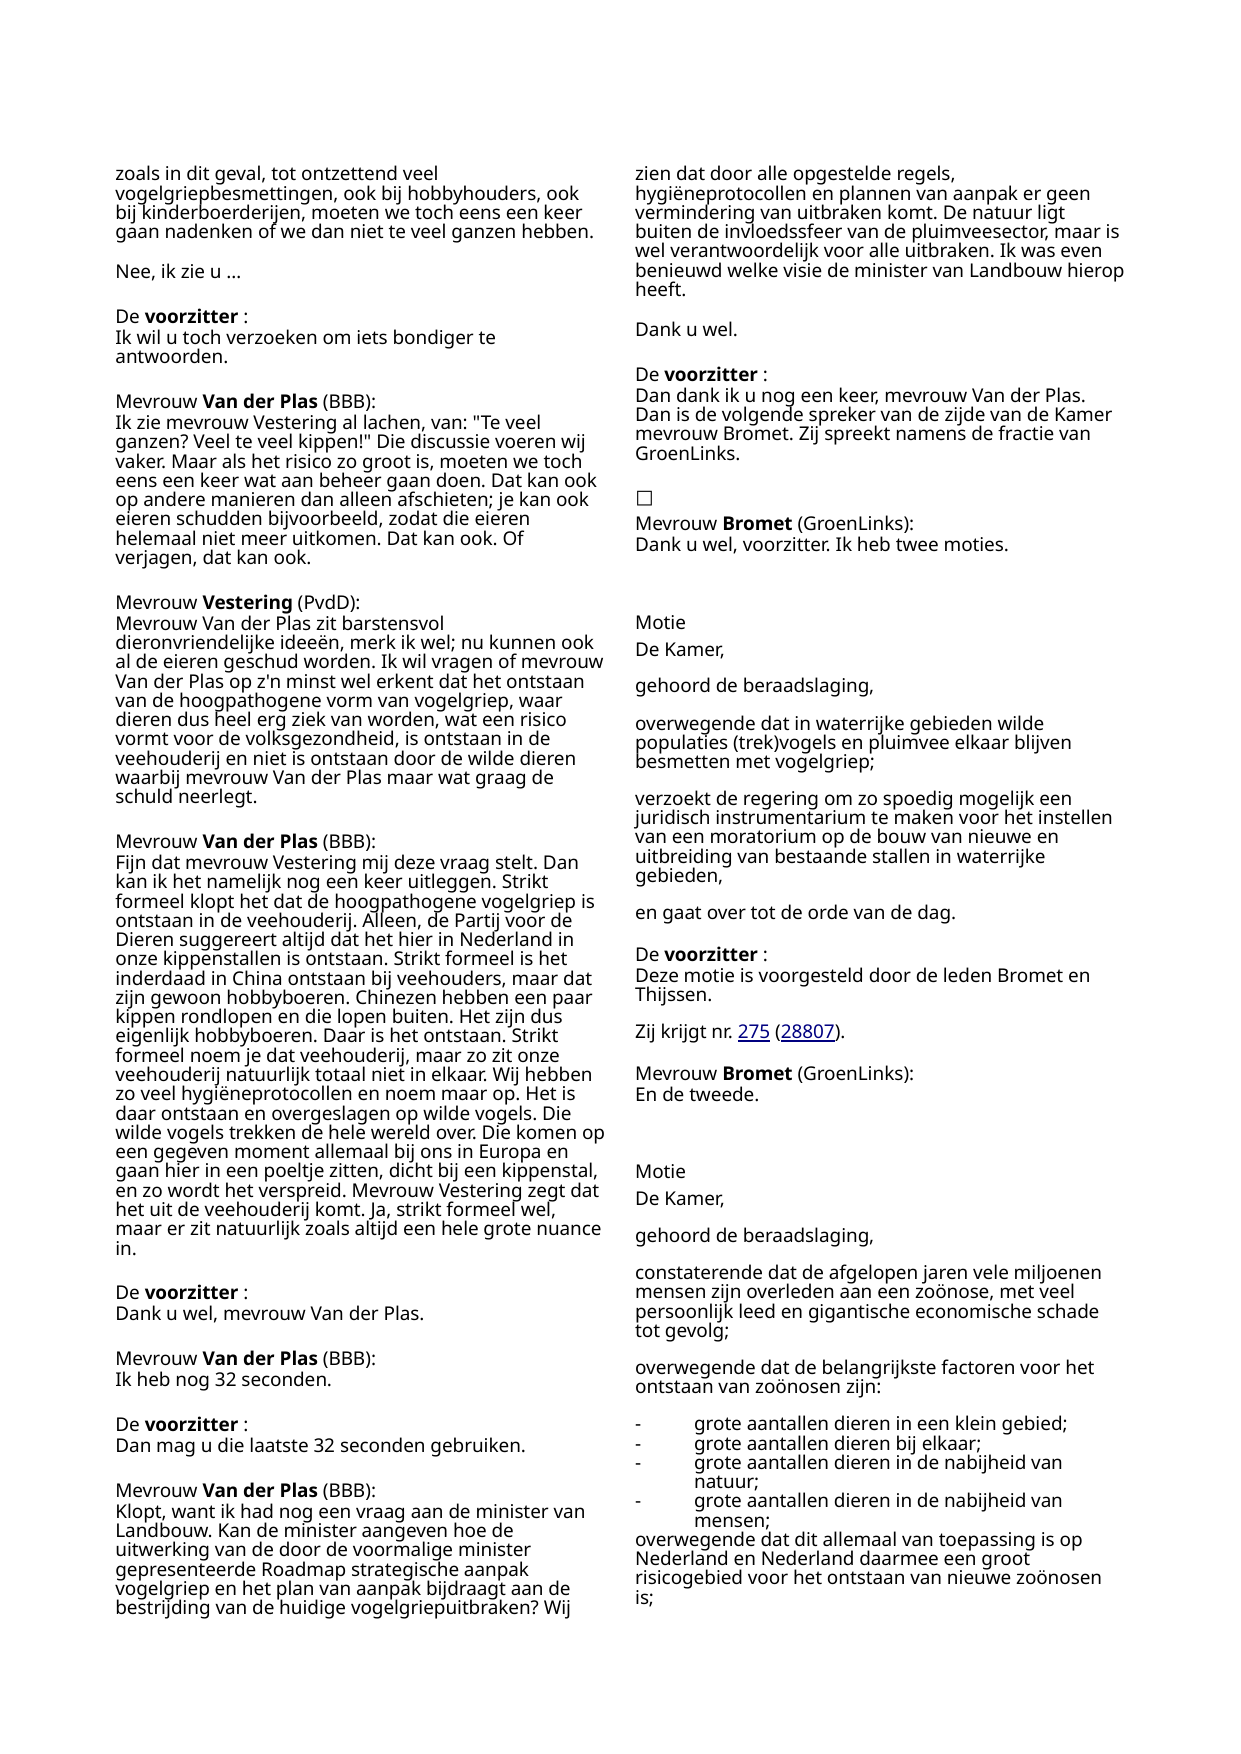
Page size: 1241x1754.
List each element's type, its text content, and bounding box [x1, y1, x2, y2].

text overwegende dat in waterrijke gebieden wilde populaties (trek)vogels en pluimvee elkaar blijven besmetten met vogelgriep; [635, 714, 1125, 772]
text Dank u wel, mevrouw Van der Plas. [115, 1305, 605, 1324]
text ⬜ [635, 485, 1125, 510]
text zien dat door alle opgestelde regels, hygiëneprotocollen en plannen van aanpak er geen vermindering van uitbraken komt. De natuur ligt buiten de invloedssfeer van de pluimveesector, maar is wel verantwoordelijk voor alle uitbraken. Ik was even benieuwd welke visie de minister van Landbouw hierop heeft. [635, 165, 1125, 300]
text zoals in dit geval, tot ontzettend veel vogelgriepbesmettingen, ook bij hobbyhouders, ook bij kinderboerderijen, moeten we toch eens een keer gaan nadenken of we dan niet te veel ganzen hebben. [115, 165, 605, 242]
text gehoord de beraadslaging, [635, 1227, 1125, 1246]
text Ik wil u toch verzoeken om iets bondiger te antwoorden. [115, 329, 605, 367]
text Zij krijgt nr. 275 (28807). [635, 1023, 1125, 1042]
text Ik heb nog 32 seconden. [115, 1371, 605, 1390]
text Dank u wel. [635, 321, 1125, 340]
text De voorzitter : [635, 361, 1125, 387]
text Mevrouw Bromet (GroenLinks): [635, 1060, 1125, 1086]
text Mevrouw Vestering (PvdD): [115, 589, 605, 615]
list grote aantallen dieren in de nabijheid van natuur; [635, 1454, 1125, 1492]
text De voorzitter : [115, 303, 605, 329]
text Ik zie mevrouw Vestering al lachen, van: "Te veel ganzen? Veel te veel kippen!" Die discussie voeren wij vaker. Maar als het risico zo groot is, moeten we toch eens een keer wat aan beheer gaan doen. Dat kan ook op andere manieren dan alleen afschieten; je kan ook eieren schudden bijvoorbeeld, zodat die eieren helemaal niet meer uitkomen. Dat kan ook. Of verjagen, dat kan ook. [115, 414, 605, 568]
text Motie [635, 1158, 1125, 1184]
text En de tweede. [635, 1086, 1125, 1105]
text Mevrouw Bromet (GroenLinks): [635, 510, 1125, 536]
text Nee, ik zie u … [115, 263, 605, 282]
text verzoekt de regering om zo spoedig mogelijk een juridisch instrumentarium te maken voor het instellen van een moratorium op de bouw van nieuwe en uitbreiding van bestaande stallen in waterrijke gebieden, [635, 790, 1125, 886]
text De Kamer, [635, 641, 1125, 660]
text Mevrouw Van der Plas (BBB): [115, 1345, 605, 1371]
text gehoord de beraadslaging, [635, 677, 1125, 697]
text De voorzitter : [635, 941, 1125, 967]
text en gaat over tot de orde van de dag. [635, 904, 1125, 923]
list grote aantallen dieren in de nabijheid van mensen; [635, 1492, 1125, 1531]
text Dank u wel, voorzitter. Ik heb twee moties. [635, 536, 1125, 555]
text Deze motie is voorgesteld door de leden Bromet en Thijssen. [635, 967, 1125, 1005]
text De Kamer, [635, 1190, 1125, 1209]
text Dan dank ik u nog een keer, mevrouw Van der Plas. Dan is de volgende spreker van de zijde van de Kamer mevrouw Bromet. Zij spreekt namens de fractie van GroenLinks. [635, 387, 1125, 464]
text Dan mag u die laatste 32 seconden gebruiken. [115, 1437, 605, 1456]
text De voorzitter : [115, 1411, 605, 1437]
text Mevrouw Van der Plas (BBB): [115, 1477, 605, 1503]
text De voorzitter : [115, 1279, 605, 1305]
text overwegende dat de belangrijkste factoren voor het ontstaan van zoönosen zijn: [635, 1359, 1125, 1397]
text Mevrouw Van der Plas (BBB): [115, 388, 605, 414]
text Motie [635, 609, 1125, 634]
list grote aantallen dieren bij elkaar; [635, 1434, 1125, 1454]
text Fijn dat mevrouw Vestering mij deze vraag stelt. Dan kan ik het namelijk nog een keer uitleggen. Strikt formeel klopt het dat de hoogpathogene vogelgriep is ontstaan in de veehouderij. Alleen, de Partij voor de Dieren suggereert altijd dat het hier in Nederland in onze kippenstallen is ontstaan. Strikt formeel is het inderdaad in China ontstaan bij veehouders, maar dat zijn gewoon hobbyboeren. Chinezen hebben een paar kippen rondlopen en die lopen buiten. Het zijn dus eigenlijk hobbyboeren. Daar is het ontstaan. Strikt formeel noem je dat veehouderij, maar zo zit onze veehouderij natuurlijk totaal niet in elkaar. Wij hebben zo veel hygiëneprotocollen en noem maar op. Het is daar ontstaan en overgeslagen op wilde vogels. Die wilde vogels trekken de hele wereld over. Die komen op een gegeven moment allemaal bij ons in Europa en gaan hier in een poeltje zitten, dicht bij een kippenstal, en zo wordt het verspreid. Mevrouw Vestering zegt dat het uit de veehouderij komt. Ja, strikt formeel wel, maar er zit natuurlijk zoals altijd een hele grote nuance in. [115, 854, 605, 1259]
text constaterende dat de afgelopen jaren vele miljoenen mensen zijn overleden aan een zoönose, met veel persoonlijk leed en gigantische economische schade tot gevolg; [635, 1264, 1125, 1341]
text Mevrouw Van der Plas zit barstensvol dieronvriendelijke ideeën, merk ik wel; nu kunnen ook al de eieren geschud worden. Ik wil vragen of mevrouw Van der Plas op z'n minst wel erkent dat het ontstaan van de hoogpathogene vorm van vogelgriep, waar dieren dus heel erg ziek van worden, wat een risico vormt voor de volksgezondheid, is ontstaan in de veehouderij en niet is ontstaan door de wilde dieren waarbij mevrouw Van der Plas maar wat graag de schuld neerlegt. [115, 615, 605, 807]
text Mevrouw Van der Plas (BBB): [115, 828, 605, 854]
list grote aantallen dieren in een klein gebied; [635, 1415, 1125, 1434]
text overwegende dat dit allemaal van toepassing is op Nederland en Nederland daarmee een groot risicogebied voor het ontstaan van nieuwe zoönosen is; [635, 1531, 1125, 1608]
text Klopt, want ik had nog een vraag aan de minister van Landbouw. Kan de minister aangeven hoe de uitwerking van de door de voormalige minister gepresenteerde Roadmap strategische aanpak vogelgriep en het plan van aanpak bijdraagt aan de bestrijding van de huidige vogelgriepuitbraken? Wij [115, 1503, 605, 1618]
